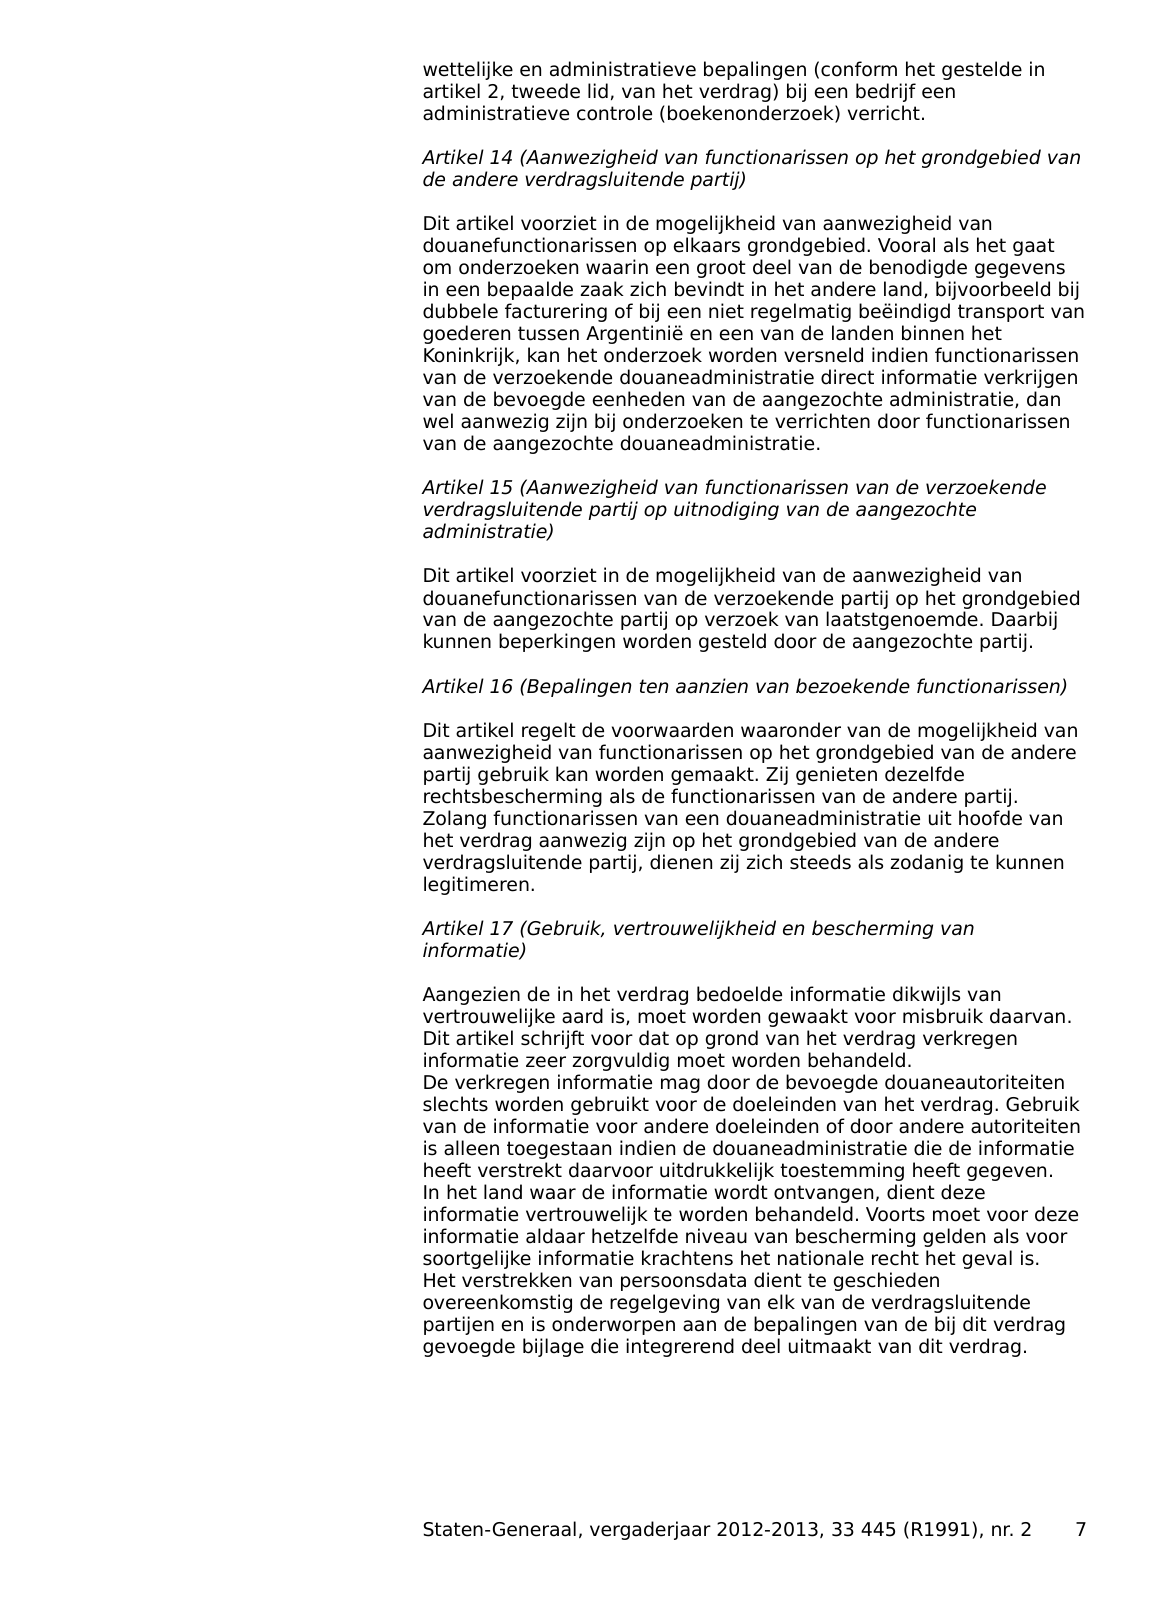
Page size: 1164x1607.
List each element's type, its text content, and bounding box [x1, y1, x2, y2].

text wettelijke en administratieve bepalingen (conform het gestelde in artikel 2, tweede lid, van het verdrag) bij een bedrijf een administratieve controle (boekenonderzoek) verricht. [422, 59, 1087, 125]
subtitle Artikel 17 (Gebruik, vertrouwelijkheid en bescherming van informatie) [422, 918, 1087, 962]
text De verkregen informatie mag door de bevoegde douaneautoriteiten slechts worden gebruikt voor de doeleinden van het verdrag. Gebruik van de informatie voor andere doeleinden of door andere autoriteiten is alleen toegestaan indien de douaneadministratie die de informatie heeft verstrekt daarvoor uitdrukkelijk toestemming heeft gegeven. [422, 1072, 1087, 1182]
text Aangezien de in het verdrag bedoelde informatie dikwijls van vertrouwelijke aard is, moet worden gewaakt voor misbruik daarvan. Dit artikel schrijft voor dat op grond van het verdrag verkregen informatie zeer zorgvuldig moet worden behandeld. [422, 984, 1087, 1072]
subtitle Artikel 16 (Bepalingen ten aanzien van bezoekende functionarissen) [422, 676, 1087, 697]
text Het verstrekken van persoonsdata dient te geschieden overeenkomstig de regelgeving van elk van de verdragsluitende partijen en is onderworpen aan de bepalingen van de bij dit verdrag gevoegde bijlage die integrerend deel uitmaakt van dit verdrag. [422, 1269, 1087, 1357]
subtitle Artikel 14 (Aanwezigheid van functionarissen op het grondgebied van de andere verdragsluitende partij) [422, 147, 1087, 191]
text Dit artikel voorziet in de mogelijkheid van aanwezigheid van douanefunctionarissen op elkaars grondgebied. Vooral als het gaat om onderzoeken waarin een groot deel van de benodigde gegevens in een bepaalde zaak zich bevindt in het andere land, bijvoorbeeld bij dubbele facturering of bij een niet regelmatig beëindigd transport van goederen tussen Argentinië en een van de landen binnen het Koninkrijk, kan het onderzoek worden versneld indien functionarissen van de verzoekende douaneadministratie direct informatie verkrijgen van de bevoegde eenheden van de aangezochte administratie, dan wel aanwezig zijn bij onderzoeken te verrichten door functionarissen van de aangezochte douaneadministratie. [422, 213, 1087, 455]
text In het land waar de informatie wordt ontvangen, dient deze informatie vertrouwelijk te worden behandeld. Voorts moet voor deze informatie aldaar hetzelfde niveau van bescherming gelden als voor soortgelijke informatie krachtens het nationale recht het geval is. [422, 1182, 1087, 1269]
text Dit artikel voorziet in de mogelijkheid van de aanwezigheid van douanefunctionarissen van de verzoekende partij op het grondgebied van de aangezochte partij op verzoek van laatstgenoemde. Daarbij kunnen beperkingen worden gesteld door de aangezochte partij. [422, 565, 1087, 653]
text Zolang functionarissen van een douaneadministratie uit hoofde van het verdrag aanwezig zijn op het grondgebied van de andere verdragsluitende partij, dienen zij zich steeds als zodanig te kunnen legitimeren. [422, 808, 1087, 896]
subtitle Artikel 15 (Aanwezigheid van functionarissen van de verzoekende verdragsluitende partij op uitnodiging van de aangezochte administratie) [422, 477, 1087, 543]
text Dit artikel regelt de voorwaarden waaronder van de mogelijkheid van aanwezigheid van functionarissen op het grondgebied van de andere partij gebruik kan worden gemaakt. Zij genieten dezelfde rechtsbescherming als de functionarissen van de andere partij. [422, 720, 1087, 808]
